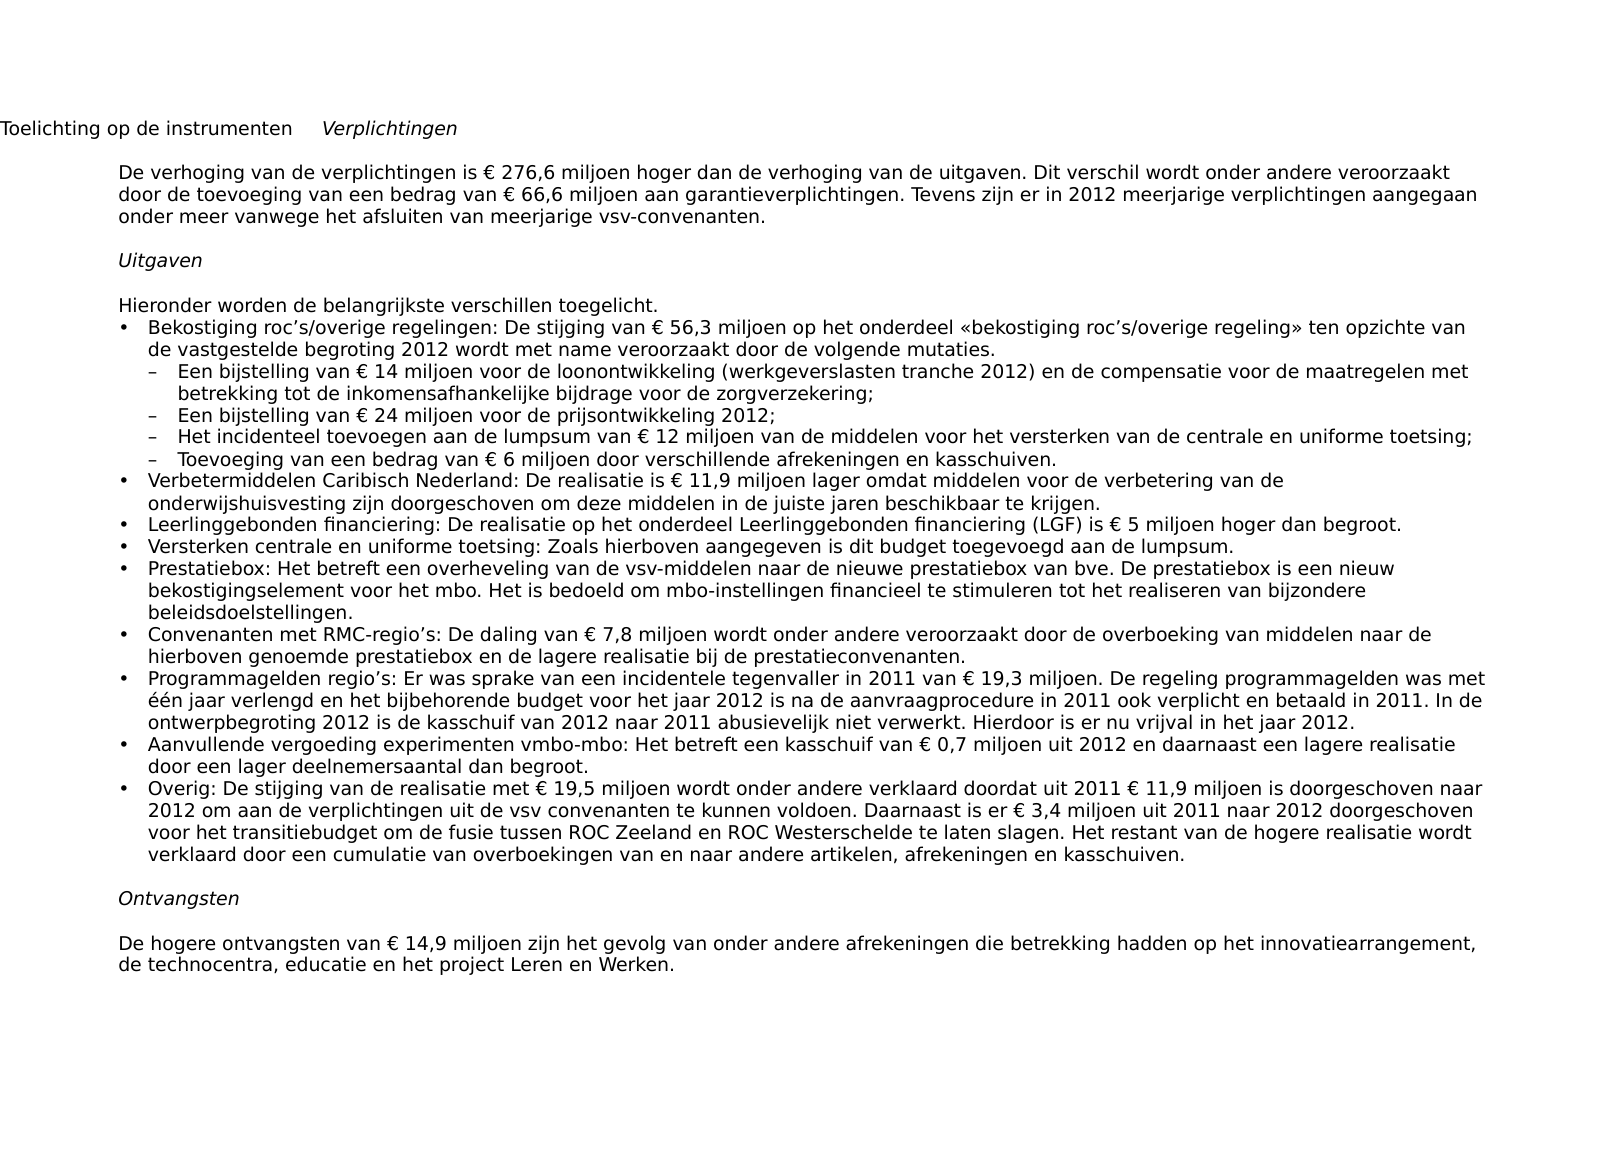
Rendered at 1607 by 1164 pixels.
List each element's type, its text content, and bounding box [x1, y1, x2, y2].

text • Leerlinggebonden financiering: De realisatie op het onderdeel Leerlinggebonden financiering (LGF) is € 5 miljoen hoger dan begroot. [118, 514, 1488, 536]
text • Overig: De stijging van de realisatie met € 19,5 miljoen wordt onder andere verklaard doordat uit 2011 € 11,9 miljoen is doorgeschoven naar 2012 om aan de verplichtingen uit de vsv convenanten te kunnen voldoen. Daarnaast is er € 3,4 miljoen uit 2011 naar 2012 doorgeschoven voor het transitiebudget om de fusie tussen ROC Zeeland en ROC Westerschelde te laten slagen. Het restant van de hogere realisatie wordt verklaard door een cumulatie van overboekingen van en naar andere artikelen, afrekeningen en kasschuiven. [118, 778, 1488, 866]
text • Programmagelden regio’s: Er was sprake van een incidentele tegenvaller in 2011 van € 19,3 miljoen. De regeling programmagelden was met één jaar verlengd en het bijbehorende budget voor het jaar 2012 is na de aanvraagprocedure in 2011 ook verplicht en betaald in 2011. In de ontwerpbegroting 2012 is de kasschuif van 2012 naar 2011 abusievelijk niet verwerkt. Hierdoor is er nu vrijval in het jaar 2012. [118, 668, 1488, 734]
text • Convenanten met RMC-regio’s: De daling van € 7,8 miljoen wordt onder andere veroorzaakt door de overboeking van middelen naar de hierboven genoemde prestatiebox en de lagere realisatie bij de prestatieconvenanten. [118, 624, 1488, 668]
text • Prestatiebox: Het betreft een overheveling van de vsv-middelen naar de nieuwe prestatiebox van bve. De prestatiebox is een nieuw bekostigingselement voor het mbo. Het is bedoeld om mbo-instellingen financieel te stimuleren tot het realiseren van bijzondere beleidsdoelstellingen. [118, 558, 1488, 624]
text – Toevoeging van een bedrag van € 6 miljoen door verschillende afrekeningen en kasschuiven. [148, 448, 1488, 470]
text – Het incidenteel toevoegen aan de lumpsum van € 12 miljoen van de middelen voor het versterken van de centrale en uniforme toetsing; [148, 426, 1488, 448]
text Toelichting op de instrumenten [0, 118, 322, 140]
text Hieronder worden de belangrijkste verschillen toegelicht. [118, 294, 1488, 317]
text • Bekostiging roc’s/overige regelingen: De stijging van € 56,3 miljoen op het onderdeel «bekostiging roc’s/overige regeling» ten opzichte van de vastgestelde begroting 2012 wordt met name veroorzaakt door de volgende mutaties. [118, 317, 1488, 361]
subtitle Verplichtingen [0, 118, 1488, 148]
text • Verbetermiddelen Caribisch Nederland: De realisatie is € 11,9 miljoen lager omdat middelen voor de verbetering van de onderwijshuisvesting zijn doorgeschoven om deze middelen in de juiste jaren beschikbaar te krijgen. [118, 470, 1488, 514]
subtitle Ontvangsten [118, 888, 1488, 910]
text De verhoging van de verplichtingen is € 276,6 miljoen hoger dan de verhoging van de uitgaven. Dit verschil wordt onder andere veroorzaakt door de toevoeging van een bedrag van € 66,6 miljoen aan garantieverplichtingen. Tevens zijn er in 2012 meerjarige verplichtingen aangegaan onder meer vanwege het afsluiten van meerjarige vsv-convenanten. [118, 162, 1488, 228]
text • Aanvullende vergoeding experimenten vmbo-mbo: Het betreft een kasschuif van € 0,7 miljoen uit 2012 en daarnaast een lagere realisatie door een lager deelnemersaantal dan begroot. [118, 734, 1488, 778]
text – Een bijstelling van € 24 miljoen voor de prijsontwikkeling 2012; [148, 404, 1488, 426]
subtitle Uitgaven [118, 250, 1488, 272]
text De hogere ontvangsten van € 14,9 miljoen zijn het gevolg van onder andere afrekeningen die betrekking hadden op het innovatiearrangement, de technocentra, educatie en het project Leren en Werken. [118, 932, 1488, 976]
text – Een bijstelling van € 14 miljoen voor de loonontwikkeling (werkgeverslasten tranche 2012) en de compensatie voor de maatregelen met betrekking tot de inkomensafhankelijke bijdrage voor de zorgverzekering; [148, 361, 1488, 404]
text • Versterken centrale en uniforme toetsing: Zoals hierboven aangegeven is dit budget toegevoegd aan de lumpsum. [118, 536, 1488, 558]
